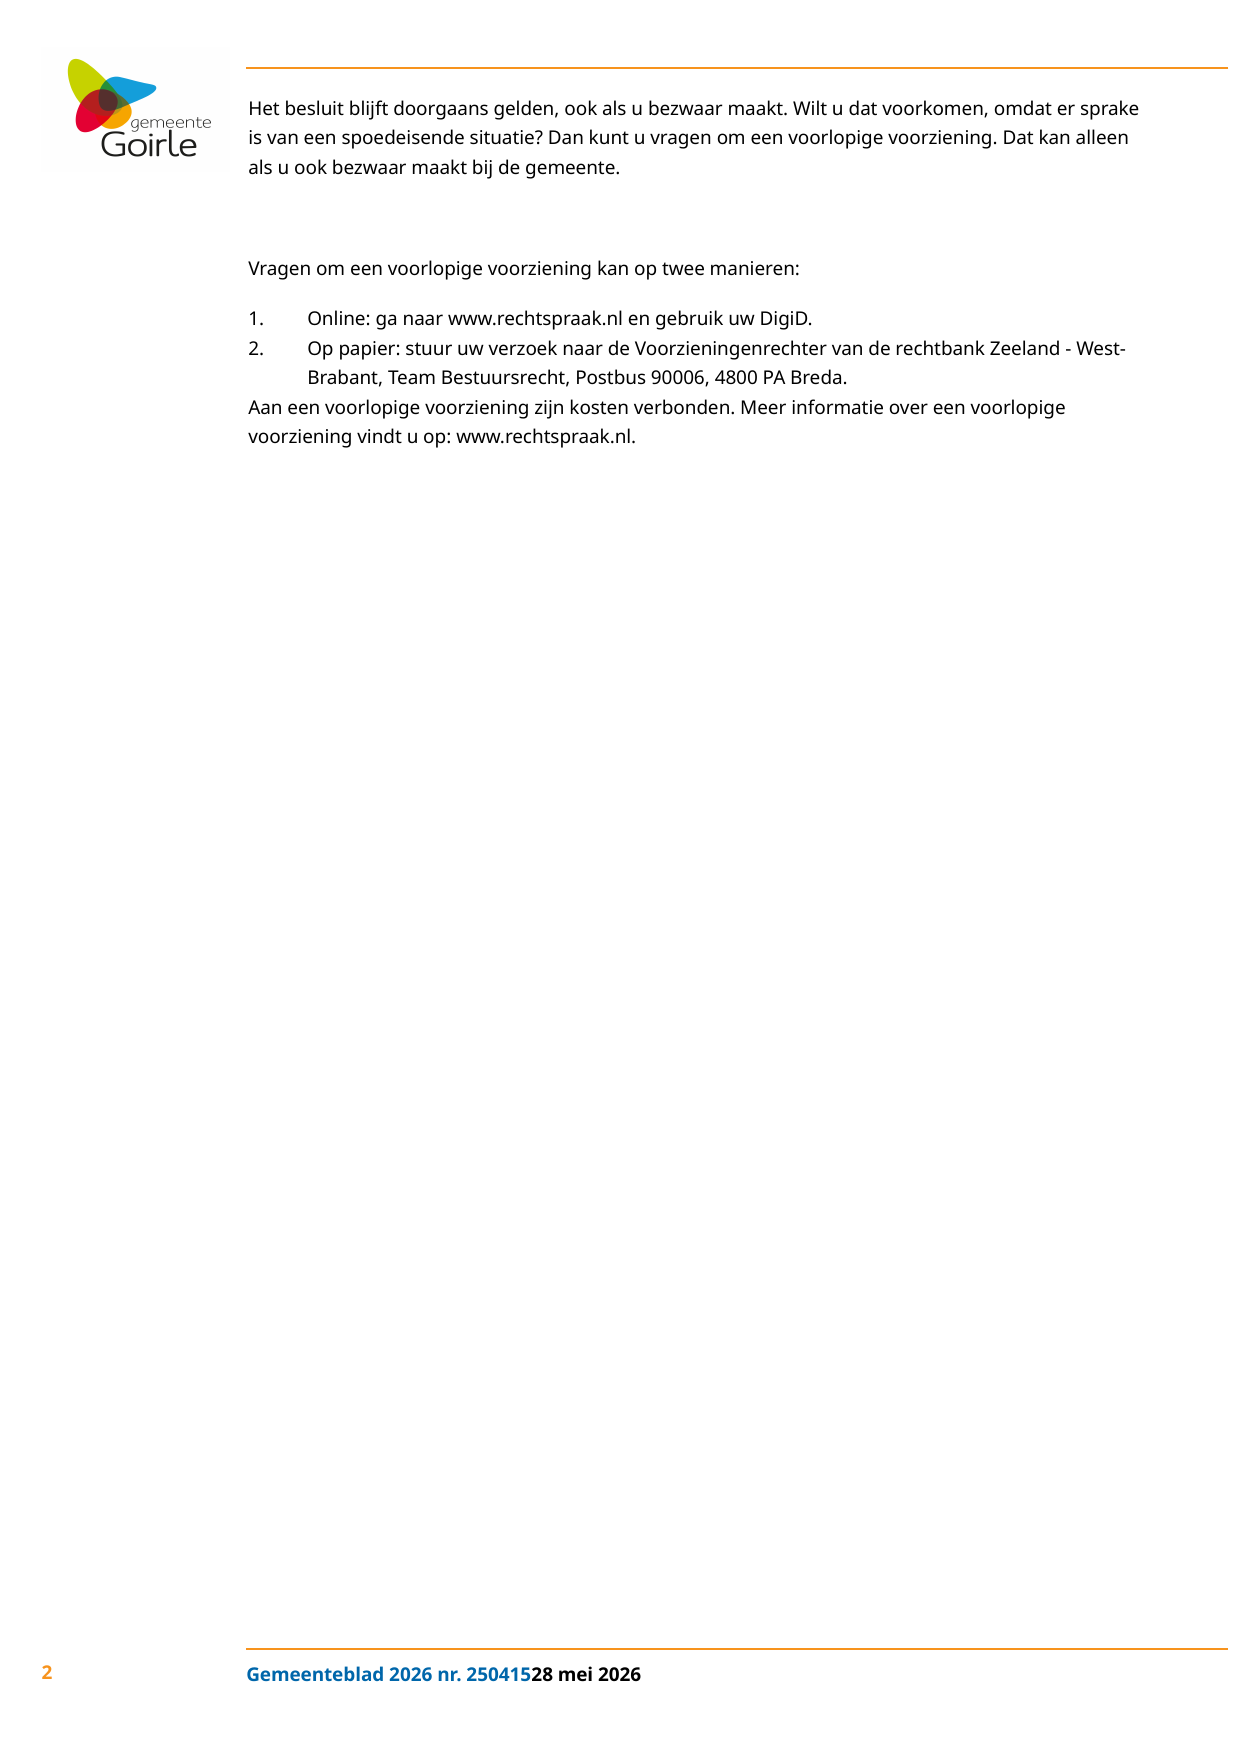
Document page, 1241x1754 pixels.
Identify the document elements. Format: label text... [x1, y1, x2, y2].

list Op papier: stuur uw verzoek naar de Voorzieningenrechter van de rechtbank Zeeland - West-Brabant, Team Bestuursrecht, Postbus 90006, 4800 PA Breda. [248, 335, 1152, 390]
text Vragen om een voorlopige voorziening kan op twee manieren: [248, 255, 1152, 281]
picture [41, 47, 231, 172]
text Aan een voorlopige voorziening zijn kosten verbonden. Meer informatie over een voorlopige voorziening vindt u op: www.rechtspraak.nl. [248, 394, 1152, 449]
list Online: ga naar www.rechtspraak.nl en gebruik uw DigiD. [248, 305, 1152, 331]
text Het besluit blijft doorgaans gelden, ook als u bezwaar maakt. Wilt u dat voorkomen, omdat er sprake is van een spoedeisende situatie? Dan kunt u vragen om een voorlopige voorziening. Dat kan alleen als u ook bezwaar maakt bij de gemeente. [248, 95, 1152, 180]
